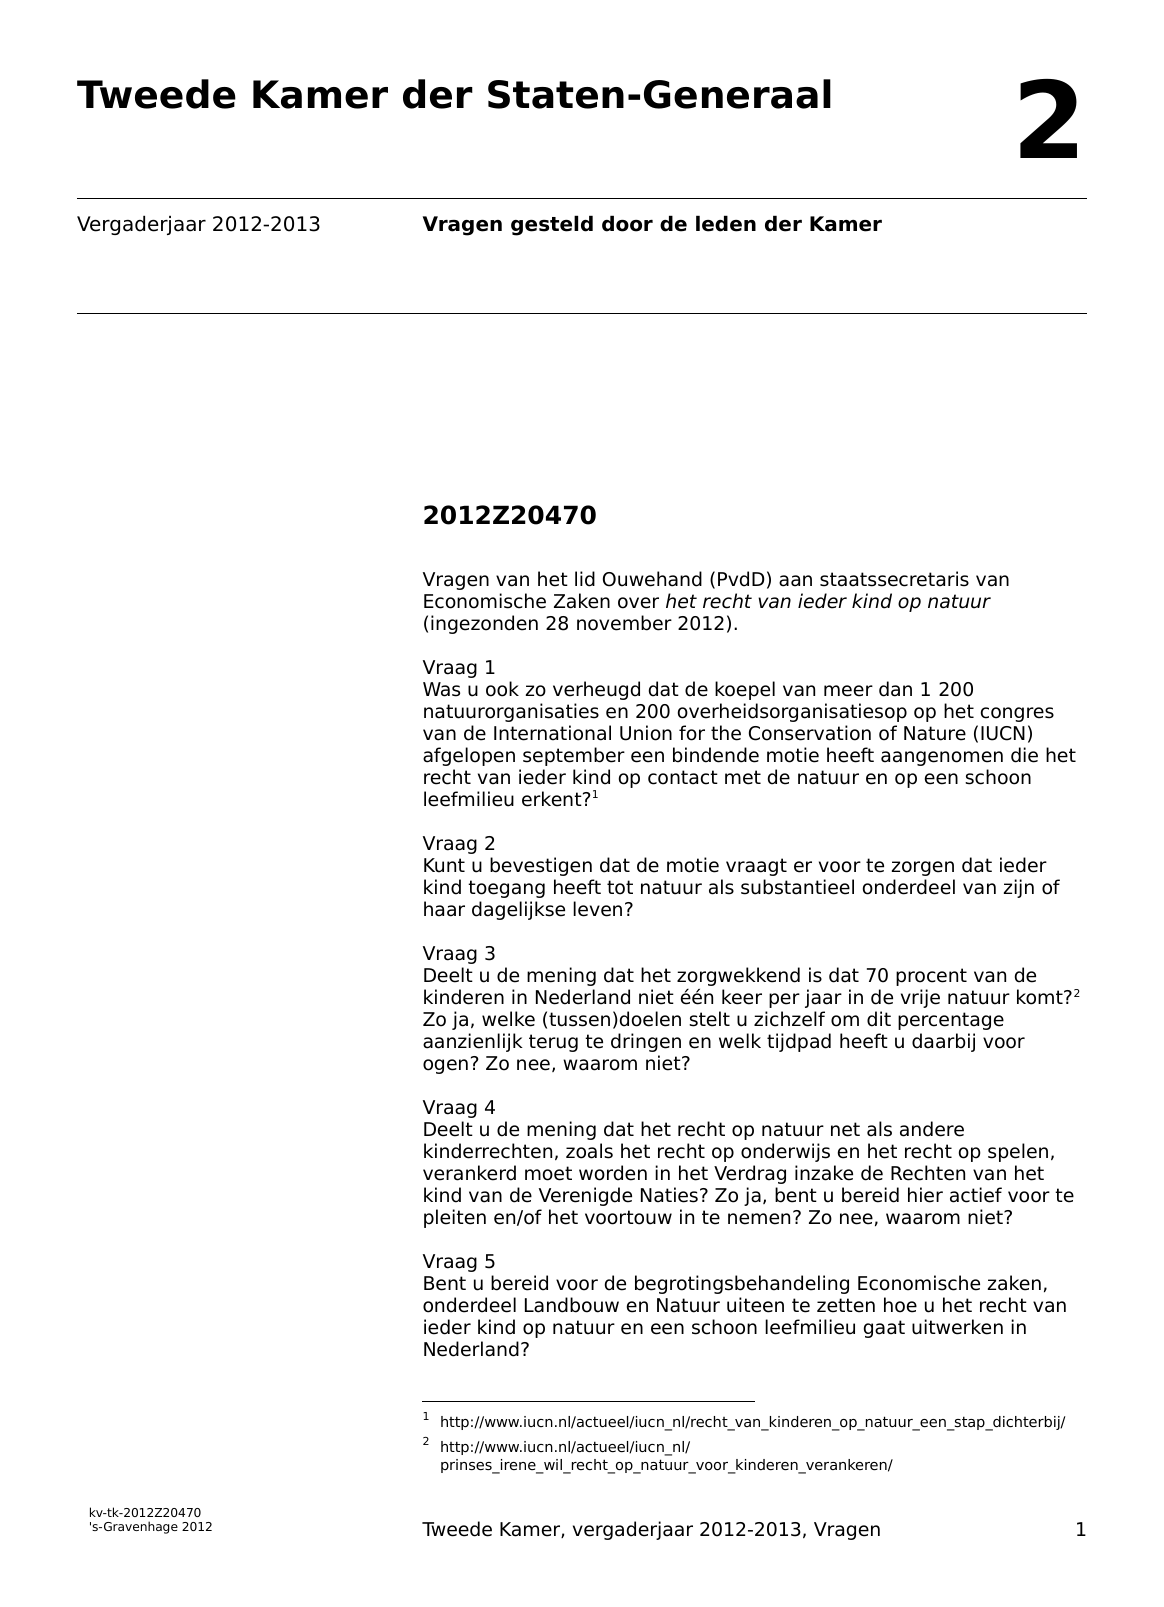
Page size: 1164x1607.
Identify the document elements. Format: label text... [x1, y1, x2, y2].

text Vraag 3 [422, 943, 1087, 965]
text Vraag 2 [422, 833, 1087, 855]
text 2012Z20470 [422, 501, 1087, 531]
text http://www.iucn.nl/actueel/iucn_nl/recht_van_kinderen_op_natuur_een_stap_dichterbij/ [422, 1410, 1087, 1432]
table_header 2 [886, 59, 1087, 198]
text Vraag 4 [422, 1097, 1087, 1119]
text Deelt u de mening dat het zorgwekkend is dat 70 procent van de kinderen in Nederland niet één keer per jaar in de vrije natuur komt? Zo ja, welke (tussen)doelen stelt u zichzelf om dit percentage aanzienlijk terug te dringen en welk tijdpad heeft u daarbij voor ogen? Zo nee, waarom niet? [422, 965, 1087, 1075]
text Vraag 1 [422, 657, 1087, 679]
text Vraag 5 [422, 1251, 1087, 1273]
text Bent u bereid voor de begrotingsbehandeling Economische zaken, onderdeel Landbouw en Natuur uiteen te zetten hoe u het recht van ieder kind op natuur en een schoon leefmilieu gaat uitwerken in Nederland? [422, 1273, 1087, 1361]
text Was u ook zo verheugd dat de koepel van meer dan 1 200 natuurorganisaties en 200 overheidsorganisatiesop op het congres van de International Union for the Conservation of Nature (IUCN) afgelopen september een bindende motie heeft aangenomen die het recht van ieder kind op contact met de natuur en op een schoon leefmilieu erkent? [422, 679, 1087, 811]
table_header Tweede Kamer der Staten-Generaal [77, 59, 886, 198]
text 's-Gravenhage 2012 [88, 1520, 323, 1534]
text Deelt u de mening dat het recht op natuur net als andere kinderrechten, zoals het recht op onderwijs en het recht op spelen, verankerd moet worden in het Verdrag inzake de Rechten van het kind van de Verenigde Naties? Zo ja, bent u bereid hier actief voor te pleiten en/of het voortouw in te nemen? Zo nee, waarom niet? [422, 1119, 1087, 1229]
table_cell Vragen gesteld door de leden der Kamer [422, 199, 1087, 313]
text kv-tk-2012Z20470 [88, 1506, 323, 1520]
text Kunt u bevestigen dat de motie vraagt er voor te zorgen dat ieder kind toegang heeft tot natuur als substantieel onderdeel van zijn of haar dagelijkse leven? [422, 855, 1087, 921]
text Vragen van het lid Ouwehand (PvdD) aan staatssecretaris van Economische Zaken over het recht van ieder kind op natuur (ingezonden 28 november 2012). [422, 569, 1087, 635]
table_cell Vergaderjaar 2012-2013 [77, 199, 422, 313]
text http://www.iucn.nl/actueel/iucn_nl/prinses_irene_wil_recht_op_natuur_voor_kinderen_verankeren/ [422, 1435, 1087, 1474]
